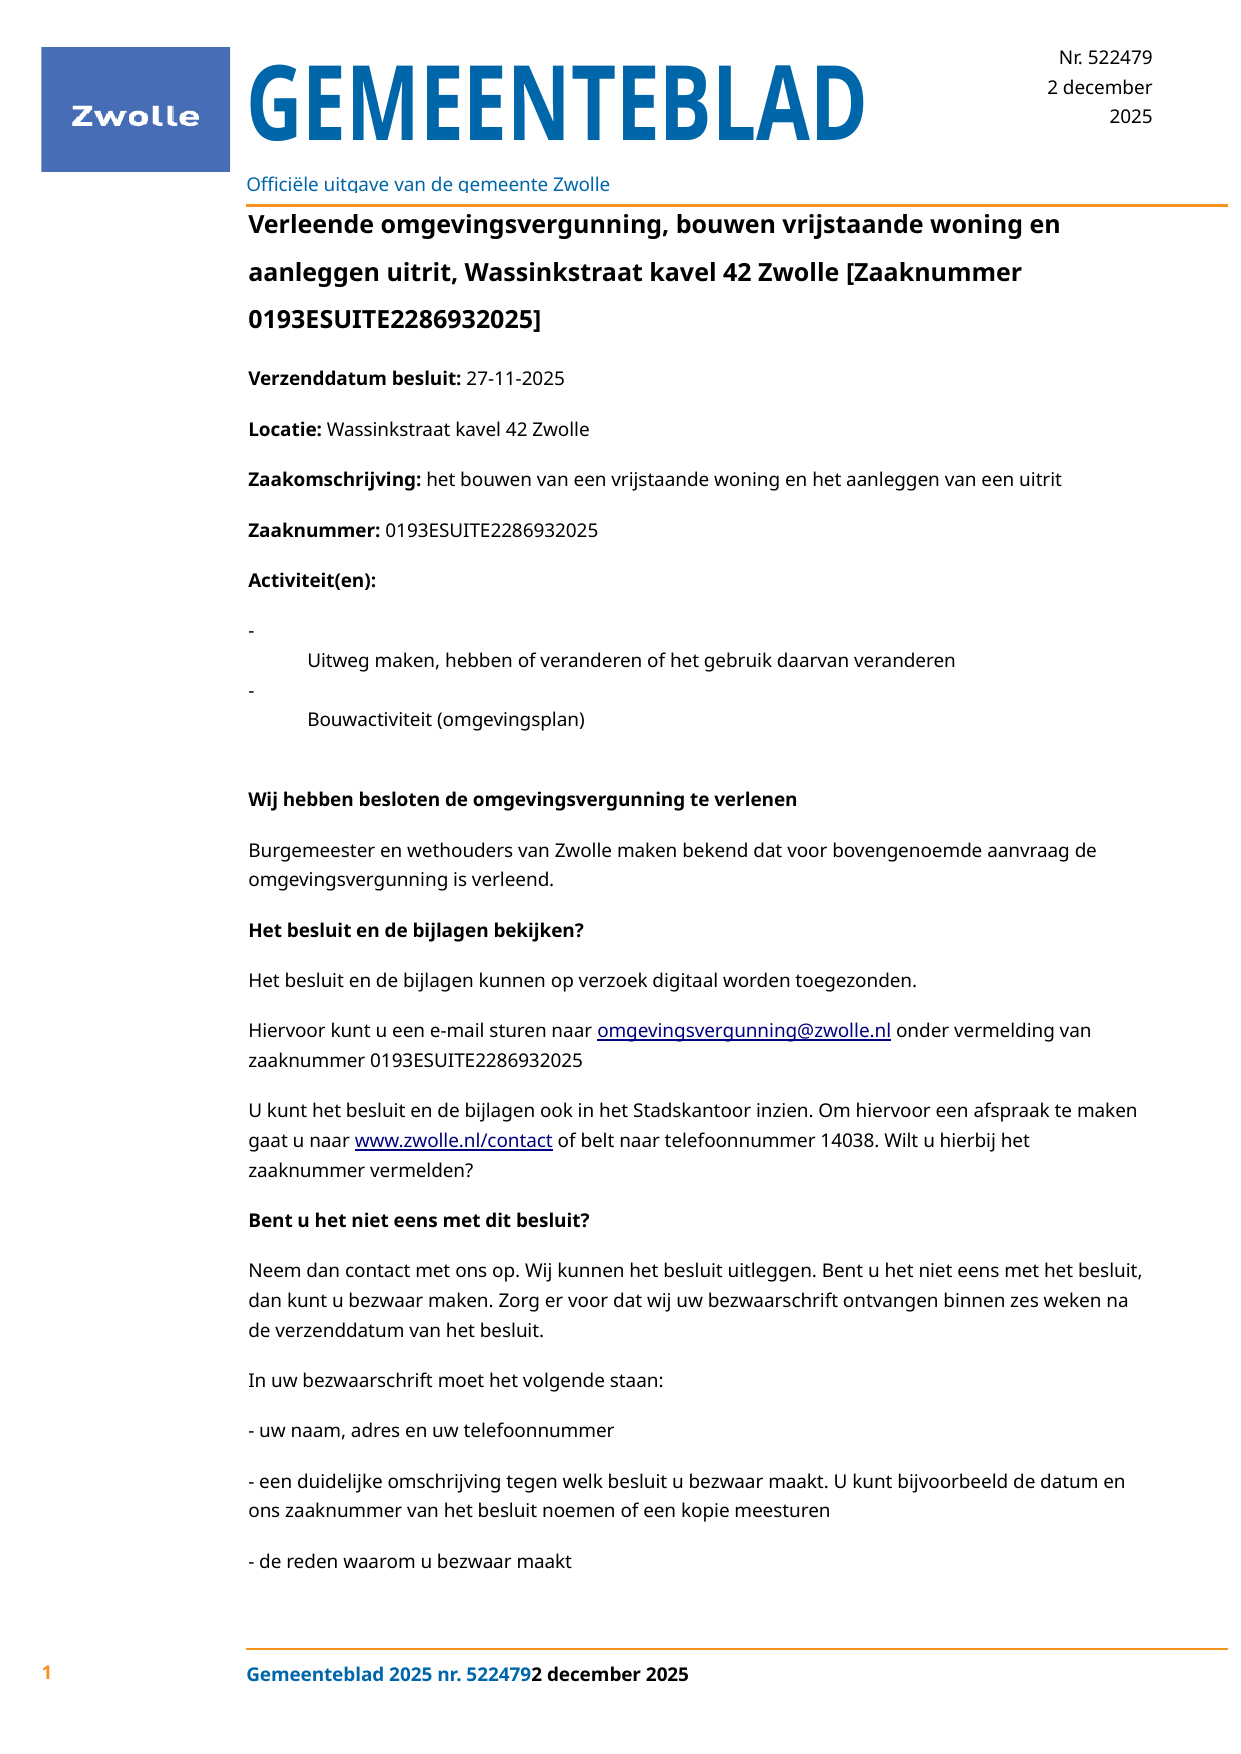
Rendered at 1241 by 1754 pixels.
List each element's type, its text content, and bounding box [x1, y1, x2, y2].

text Het besluit en de bijlagen bekijken? [248, 917, 1152, 942]
list Bouwactiviteit (omgevingsplan) [248, 706, 1152, 732]
text Locatie: Wassinkstraat kavel 42 Zwolle [248, 416, 1152, 442]
text - de reden waarom u bezwaar maakt [248, 1548, 1152, 1574]
text In uw bezwaarschrift moet het volgende staan: [248, 1367, 1152, 1393]
text - uw naam, adres en uw telefoonnummer [248, 1418, 1152, 1443]
list Uitweg maken, hebben of veranderen of het gebruik daarvan veranderen [248, 647, 1152, 673]
text U kunt het besluit en de bijlagen ook in het Stadskantoor inzien. Om hiervoor een afspraak te maken gaat u naar www.zwolle.nl/contact of belt naar telefoonnummer 14038. Wilt u hierbij het zaaknummer vermelden? [248, 1098, 1152, 1182]
text Verleende omgevingsvergunning, bouwen vrijstaande woning en aanleggen uitrit, Wassinkstraat kavel 42 Zwolle [Zaaknummer 0193ESUITE2286932025] [248, 207, 1152, 336]
text Het besluit en de bijlagen kunnen op verzoek digitaal worden toegezonden. [248, 967, 1152, 993]
text Activiteit(en): [248, 567, 1152, 593]
text Zaaknummer: 0193ESUITE2286932025 [248, 517, 1152, 542]
text Bent u het niet eens met dit besluit? [248, 1207, 1152, 1233]
text Verzenddatum besluit: 27-11-2025 [248, 366, 1152, 391]
text Burgemeester en wethouders van Zwolle maken bekend dat voor bovengenoemde aanvraag de omgevingsvergunning is verleend. [248, 837, 1152, 892]
text - een duidelijke omschrijving tegen welk besluit u bezwaar maakt. U kunt bijvoorbeeld de datum en ons zaaknummer van het besluit noemen of een kopie meesturen [248, 1468, 1152, 1523]
text Zaakomschrijving: het bouwen van een vrijstaande woning en het aanleggen van een uitrit [248, 466, 1152, 492]
text Wij hebben besloten de omgevingsvergunning te verlenen [248, 786, 1152, 812]
text Hiervoor kunt u een e-mail sturen naar omgevingsvergunning@zwolle.nl onder vermelding van zaaknummer 0193ESUITE2286932025 [248, 1018, 1152, 1073]
picture [41, 47, 231, 172]
text Neem dan contact met ons op. Wij kunnen het besluit uitleggen. Bent u het niet eens met het besluit, dan kunt u bezwaar maken. Zorg er voor dat wij uw bezwaarschrift ontvangen binnen zes weken na de verzenddatum van het besluit. [248, 1258, 1152, 1342]
